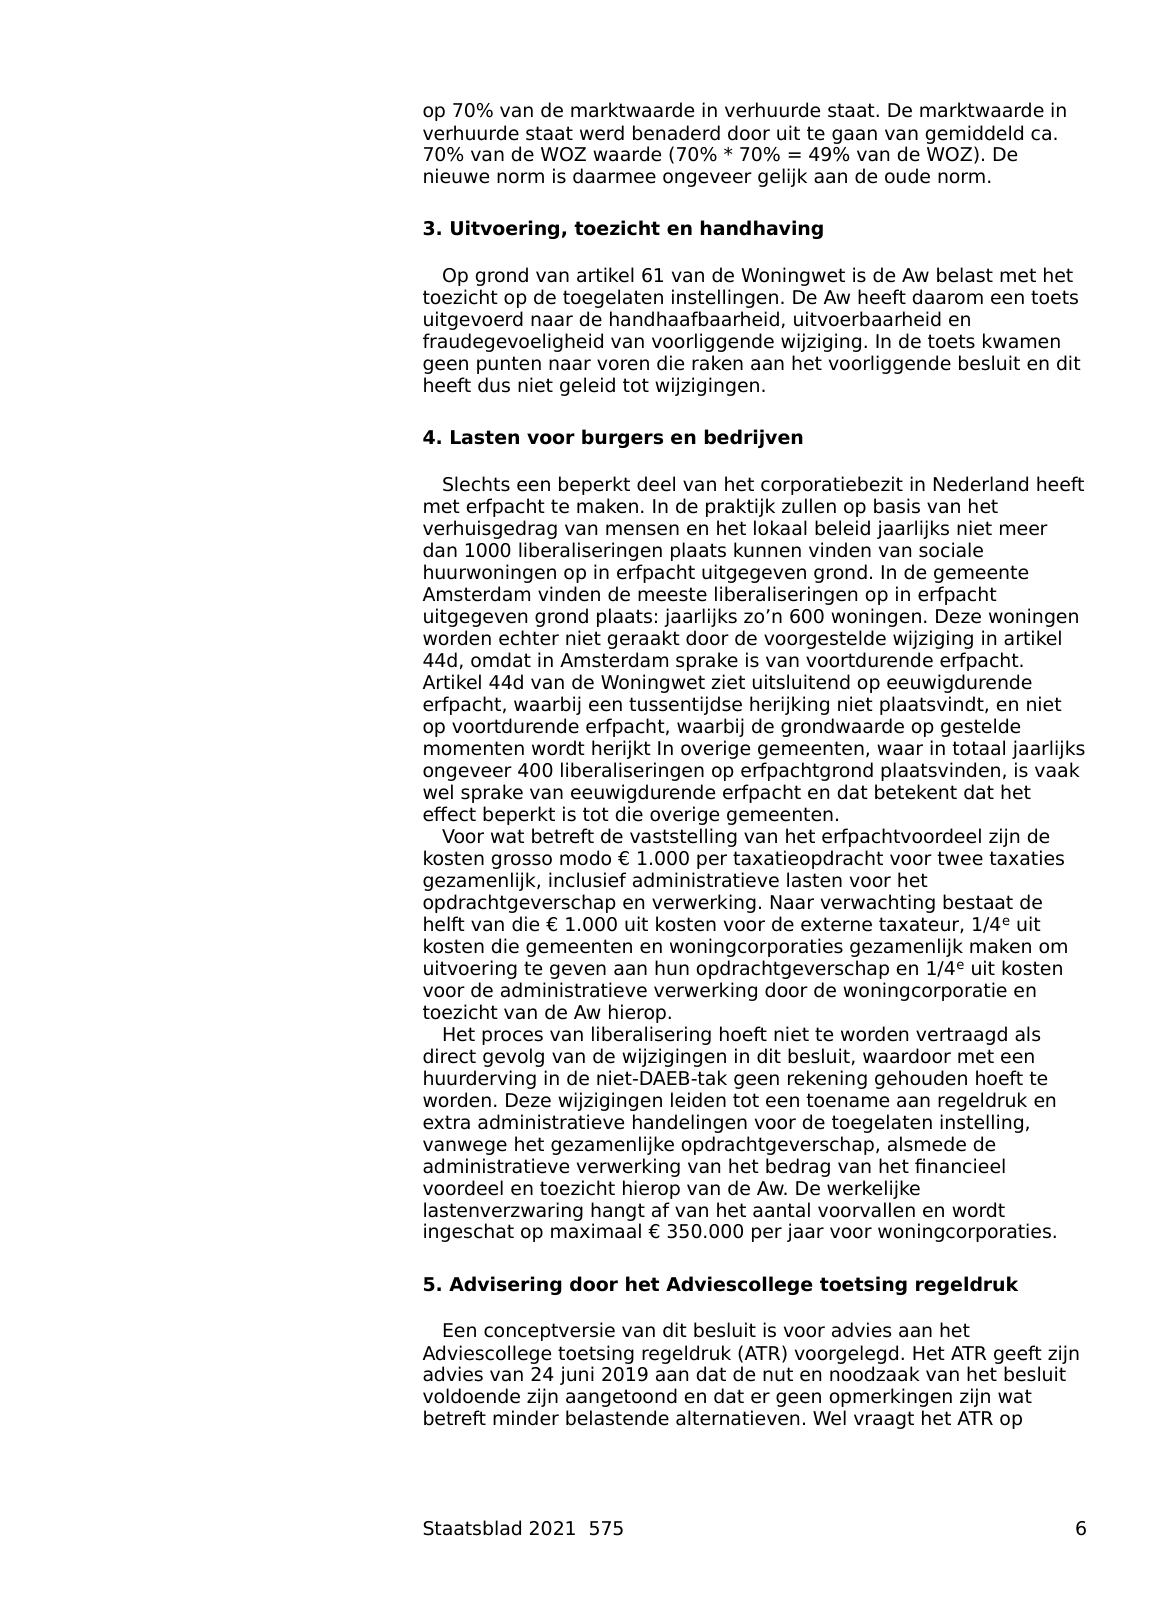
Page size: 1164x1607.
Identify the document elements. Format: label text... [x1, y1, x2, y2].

text Een conceptversie van dit besluit is voor advies aan het Adviescollege toetsing regeldruk (ATR) voorgelegd. Het ATR geeft zijn advies van 24 juni 2019 aan dat de nut en noodzaak van het besluit voldoende zijn aangetoond en dat er geen opmerkingen zijn wat betreft minder belastende alternatieven. Wel vraagt het ATR op [422, 1320, 1087, 1430]
text op 70% van de marktwaarde in verhuurde staat. De marktwaarde in verhuurde staat werd benaderd door uit te gaan van gemiddeld ca. 70% van de WOZ waarde (70% * 70% = 49% van de WOZ). De nieuwe norm is daarmee ongeveer gelijk aan de oude norm. [422, 100, 1087, 188]
text Voor wat betreft de vaststelling van het erfpachtvoordeel zijn de kosten grosso modo € 1.000 per taxatieopdracht voor twee taxaties gezamenlijk, inclusief administratieve lasten voor het opdrachtgeverschap en verwerking. Naar verwachting bestaat de helft van die € 1.000 uit kosten voor de externe taxateur, 1/4e uit kosten die gemeenten en woningcorporaties gezamenlijk maken om uitvoering te geven aan hun opdrachtgeverschap en 1/4e uit kosten voor de administratieve verwerking door de woningcorporatie en toezicht van de Aw hierop. [422, 826, 1087, 1024]
text Op grond van artikel 61 van de Woningwet is de Aw belast met het toezicht op de toegelaten instellingen. De Aw heeft daarom een toets uitgevoerd naar de handhaafbaarheid, uitvoerbaarheid en fraudegevoeligheid van voorliggende wijziging. In de toets kwamen geen punten naar voren die raken aan het voorliggende besluit en dit heeft dus niet geleid tot wijzigingen. [422, 265, 1087, 397]
text Het proces van liberalisering hoeft niet te worden vertraagd als direct gevolg van de wijzigingen in dit besluit, waardoor met een huurderving in de niet-DAEB-tak geen rekening gehouden hoeft te worden. Deze wijzigingen leiden tot een toename aan regeldruk en extra administratieve handelingen voor de toegelaten instelling, vanwege het gezamenlijke opdrachtgeverschap, alsmede de administratieve verwerking van het bedrag van het financieel voordeel en toezicht hierop van de Aw. De werkelijke lastenverzwaring hangt af van het aantal voorvallen en wordt ingeschat op maximaal € 350.000 per jaar voor woningcorporaties. [422, 1024, 1087, 1243]
text Slechts een beperkt deel van het corporatiebezit in Nederland heeft met erfpacht te maken. In de praktijk zullen op basis van het verhuisgedrag van mensen en het lokaal beleid jaarlijks niet meer dan 1000 liberaliseringen plaats kunnen vinden van sociale huurwoningen op in erfpacht uitgegeven grond. In de gemeente Amsterdam vinden de meeste liberaliseringen op in erfpacht uitgegeven grond plaats: jaarlijks zo’n 600 woningen. Deze woningen worden echter niet geraakt door de voorgestelde wijziging in artikel 44d, omdat in Amsterdam sprake is van voortdurende erfpacht. Artikel 44d van de Woningwet ziet uitsluitend op eeuwigdurende erfpacht, waarbij een tussentijdse herijking niet plaatsvindt, en niet op voortdurende erfpacht, waarbij de grondwaarde op gestelde momenten wordt herijkt In overige gemeenten, waar in totaal jaarlijks ongeveer 400 liberaliseringen op erfpachtgrond plaatsvinden, is vaak wel sprake van eeuwigdurende erfpacht en dat betekent dat het effect beperkt is tot die overige gemeenten. [422, 474, 1087, 826]
subtitle 4. Lasten voor burgers en bedrijven [422, 427, 1087, 449]
subtitle 3. Uitvoering, toezicht en handhaving [422, 218, 1087, 240]
subtitle 5. Advisering door het Adviescollege toetsing regeldruk [422, 1273, 1087, 1295]
